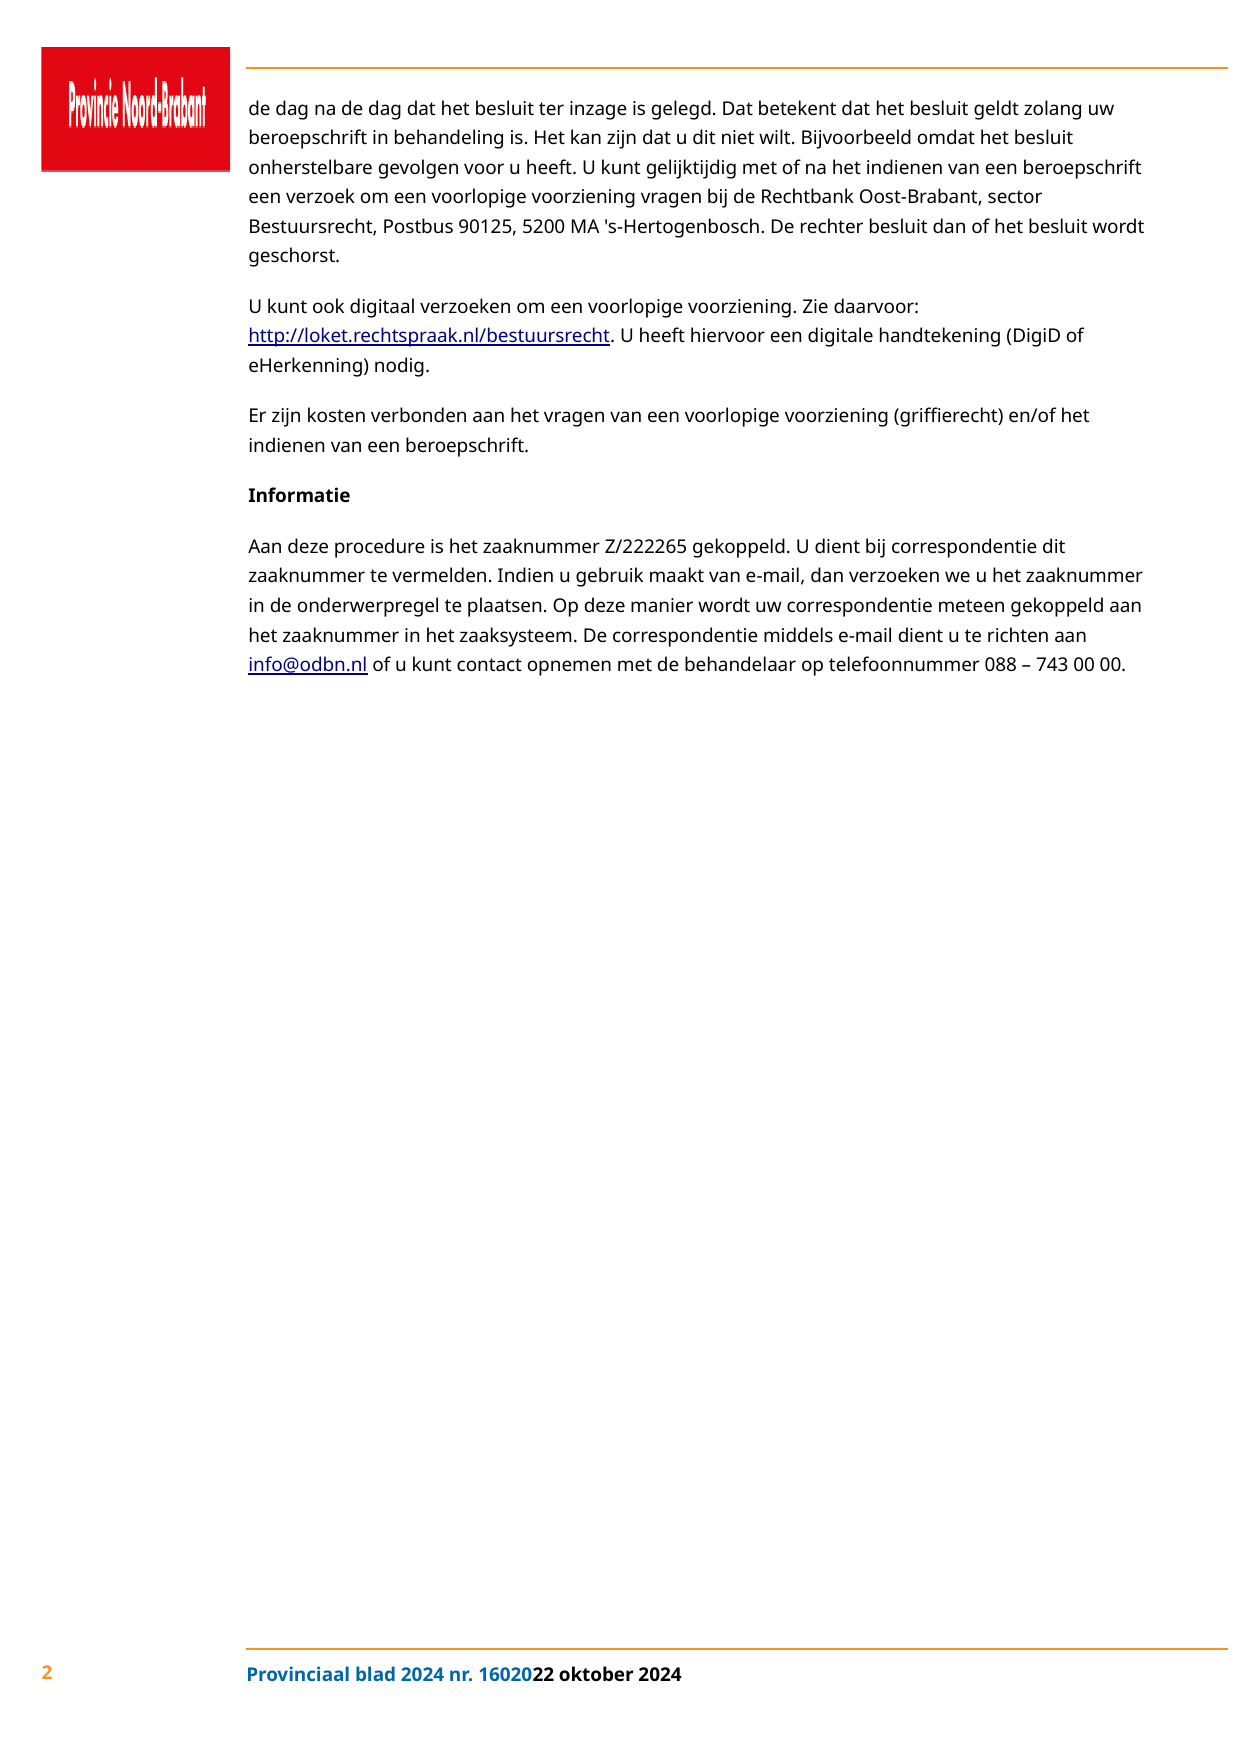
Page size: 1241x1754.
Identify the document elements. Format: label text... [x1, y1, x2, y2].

text Aan deze procedure is het zaaknummer Z/222265 gekoppeld. U dient bij correspondentie dit zaaknummer te vermelden. Indien u gebruik maakt van e-mail, dan verzoeken we u het zaaknummer in de onderwerpregel te plaatsen. Op deze manier wordt uw correspondentie meteen gekoppeld aan het zaaknummer in het zaaksysteem. De correspondentie middels e-mail dient u te richten aan info@odbn.nl of u kunt contact opnemen met de behandelaar op telefoonnummer 088 – 743 00 00. [248, 533, 1152, 677]
picture [41, 47, 231, 172]
text Er zijn kosten verbonden aan het vragen van een voorlopige voorziening (griffierecht) en/of het indienen van een beroepschrift. [248, 403, 1152, 458]
text de dag na de dag dat het besluit ter inzage is gelegd. Dat betekent dat het besluit geldt zolang uw beroepschrift in behandeling is. Het kan zijn dat u dit niet wilt. Bijvoorbeeld omdat het besluit onherstelbare gevolgen voor u heeft. U kunt gelijktijdig met of na het indienen van een beroepschrift een verzoek om een voorlopige voorziening vragen bij de Rechtbank Oost-Brabant, sector Bestuursrecht, Postbus 90125, 5200 MA 's‑Hertogenbosch. De rechter besluit dan of het besluit wordt geschorst. [248, 95, 1152, 268]
text Informatie [248, 483, 1152, 508]
text U kunt ook digitaal verzoeken om een voorlopige voorziening. Zie daarvoor: http://loket.rechtspraak.nl/bestuursrecht. U heeft hiervoor een digitale handtekening (DigiD of eHerkenning) nodig. [248, 293, 1152, 378]
